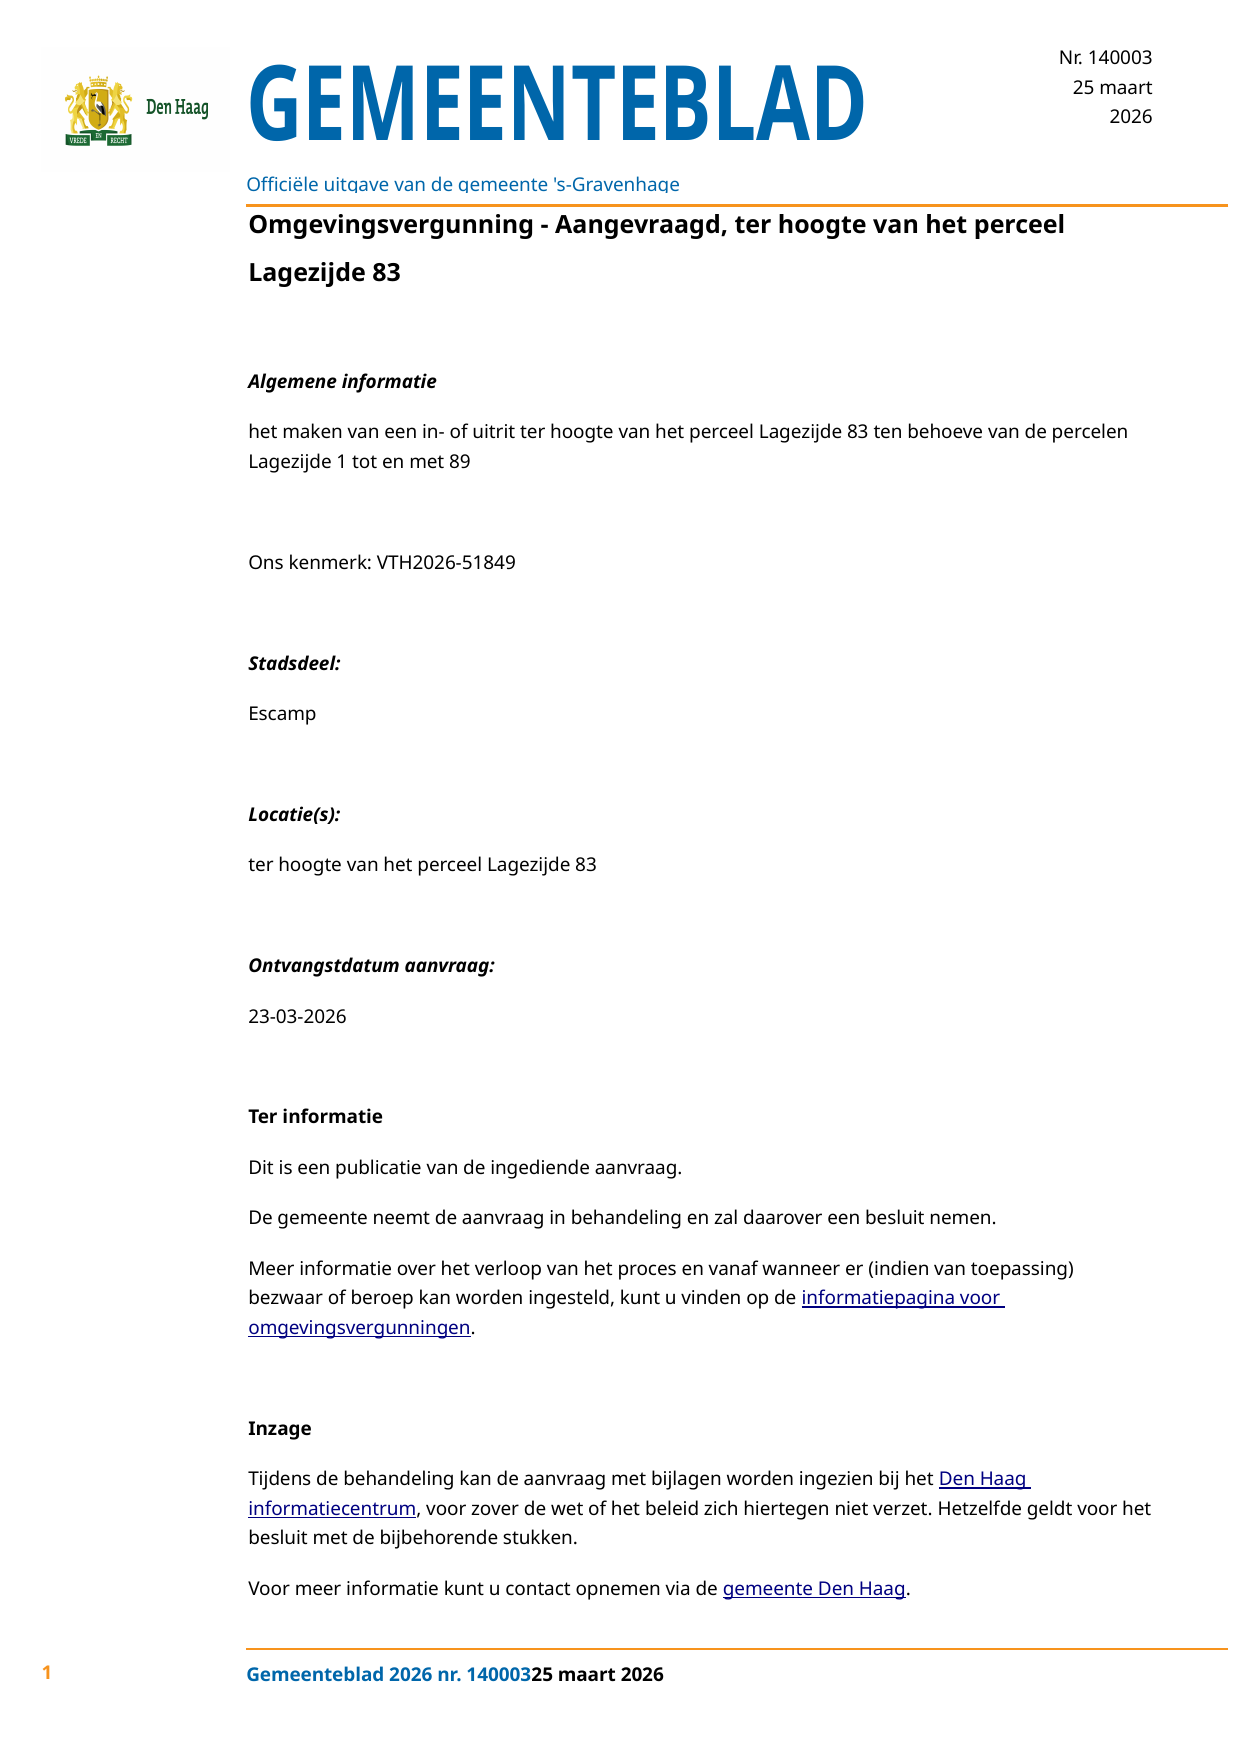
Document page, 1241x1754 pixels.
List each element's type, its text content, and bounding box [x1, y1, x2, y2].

text ter hoogte van het perceel Lagezijde 83 [248, 852, 1152, 877]
text Algemene informatie [248, 368, 1152, 394]
text Ter informatie [248, 1104, 1152, 1129]
text Locatie(s): [248, 801, 1152, 827]
text Voor meer informatie kunt u contact opnemen via de gemeente Den Haag. [248, 1575, 1152, 1601]
text 23-03-2026 [248, 1003, 1152, 1029]
text Escamp [248, 700, 1152, 726]
text Meer informatie over het verloop van het proces en vanaf wanneer er (indien van toepassing) bezwaar of beroep kan worden ingesteld, kunt u vinden op de informatiepagina voor omgevingsvergunningen. [248, 1255, 1152, 1340]
text Omgevingsvergunning - Aangevraagd, ter hoogte van het perceel Lagezijde 83 [248, 207, 1152, 288]
text Ons kenmerk: VTH2026-51849 [248, 549, 1152, 575]
text Inzage [248, 1415, 1152, 1441]
text Stadsdeel: [248, 650, 1152, 676]
picture [41, 47, 231, 172]
text Ontvangstdatum aanvraag: [248, 952, 1152, 978]
text Dit is een publicatie van de ingediende aanvraag. [248, 1154, 1152, 1180]
text Tijdens de behandeling kan de aanvraag met bijlagen worden ingezien bij het Den Haag informatiecentrum, voor zover de wet of het beleid zich hiertegen niet verzet. Hetzelfde geldt voor het besluit met de bijbehorende stukken. [248, 1465, 1152, 1550]
text De gemeente neemt de aanvraag in behandeling en zal daarover een besluit nemen. [248, 1204, 1152, 1230]
text het maken van een in- of uitrit ter hoogte van het perceel Lagezijde 83 ten behoeve van de percelen Lagezijde 1 tot en met 89 [248, 419, 1152, 474]
